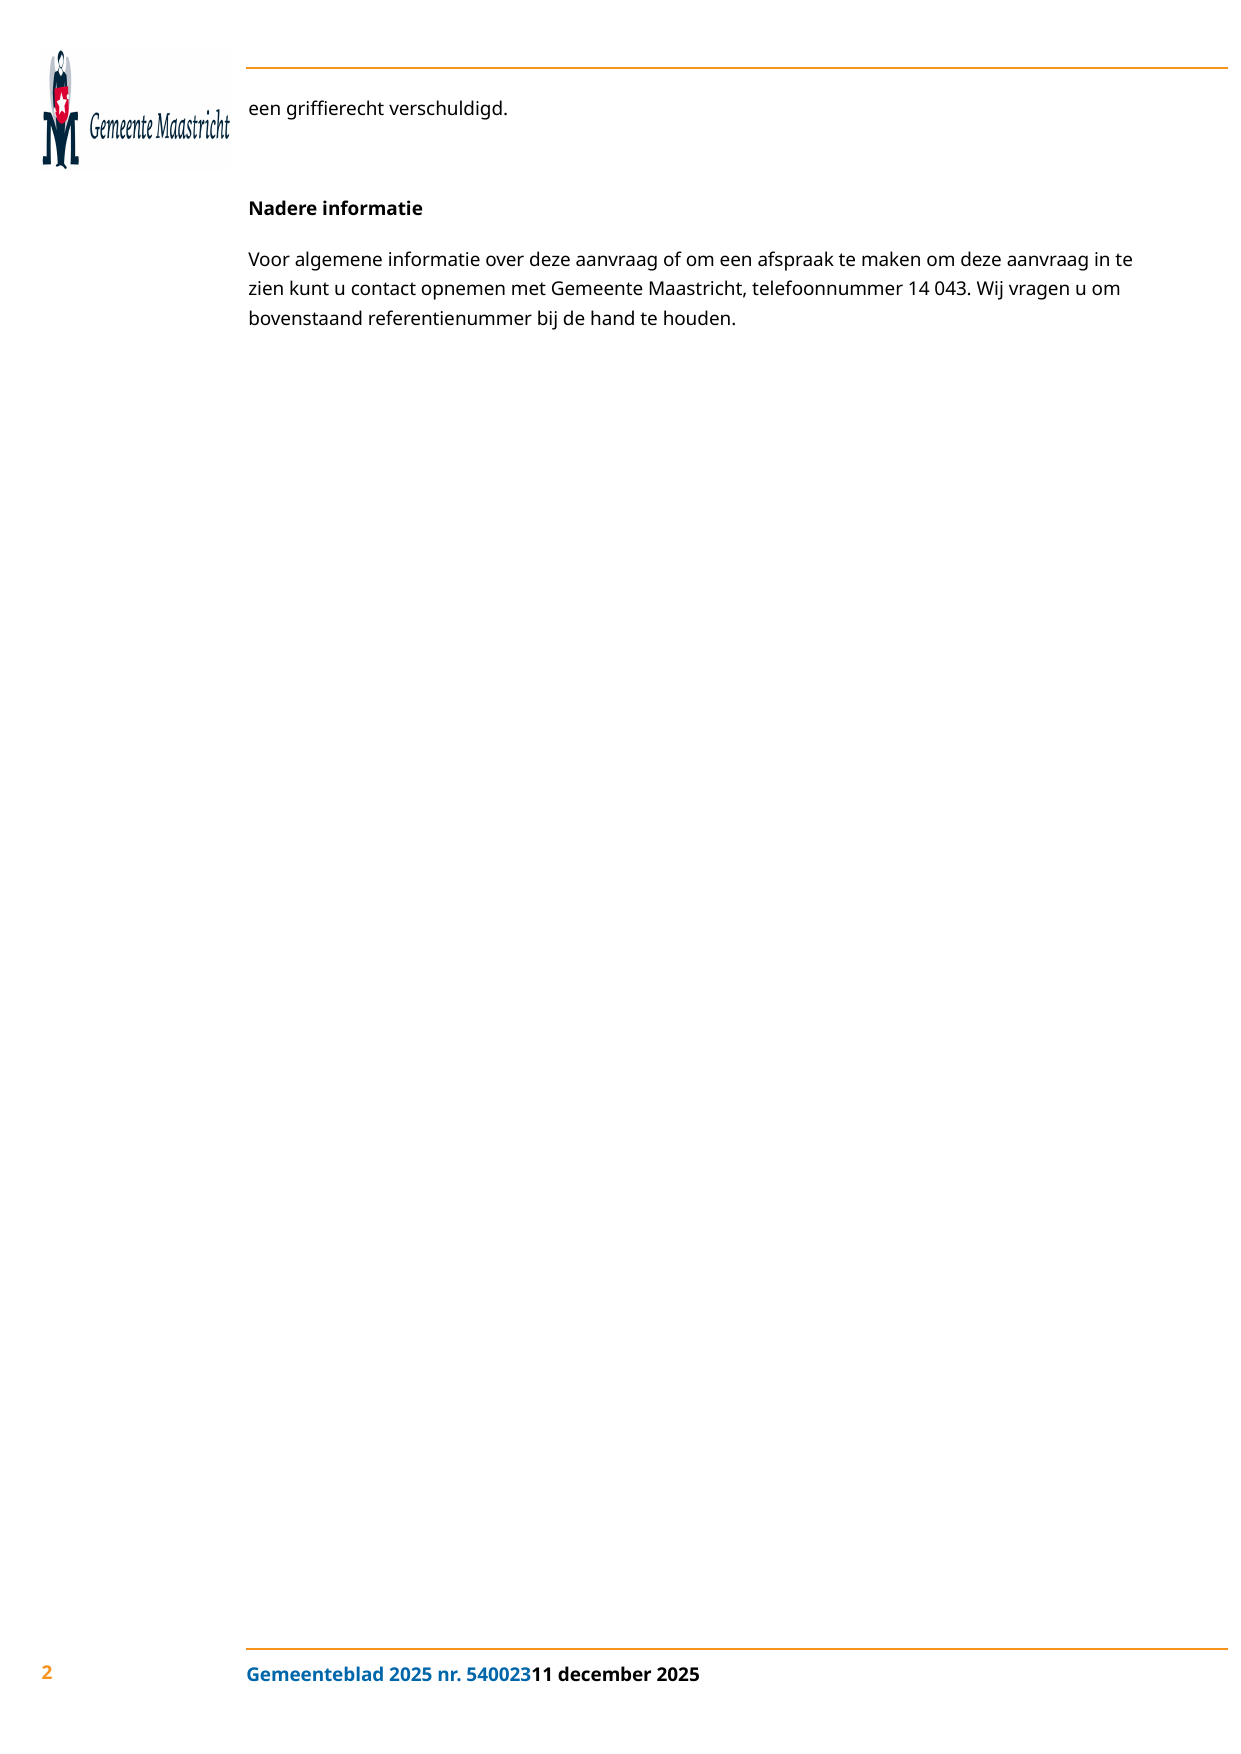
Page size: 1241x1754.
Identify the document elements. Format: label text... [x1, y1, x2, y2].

text Voor algemene informatie over deze aanvraag of om een afspraak te maken om deze aanvraag in te zien kunt u contact opnemen met Gemeente Maastricht, telefoonnummer 14 043. Wij vragen u om bovenstaand referentienummer bij de hand te houden. [248, 246, 1152, 331]
picture [41, 47, 231, 172]
text Nadere informatie [248, 196, 1152, 221]
text een griffierecht verschuldigd. [248, 95, 1152, 121]
